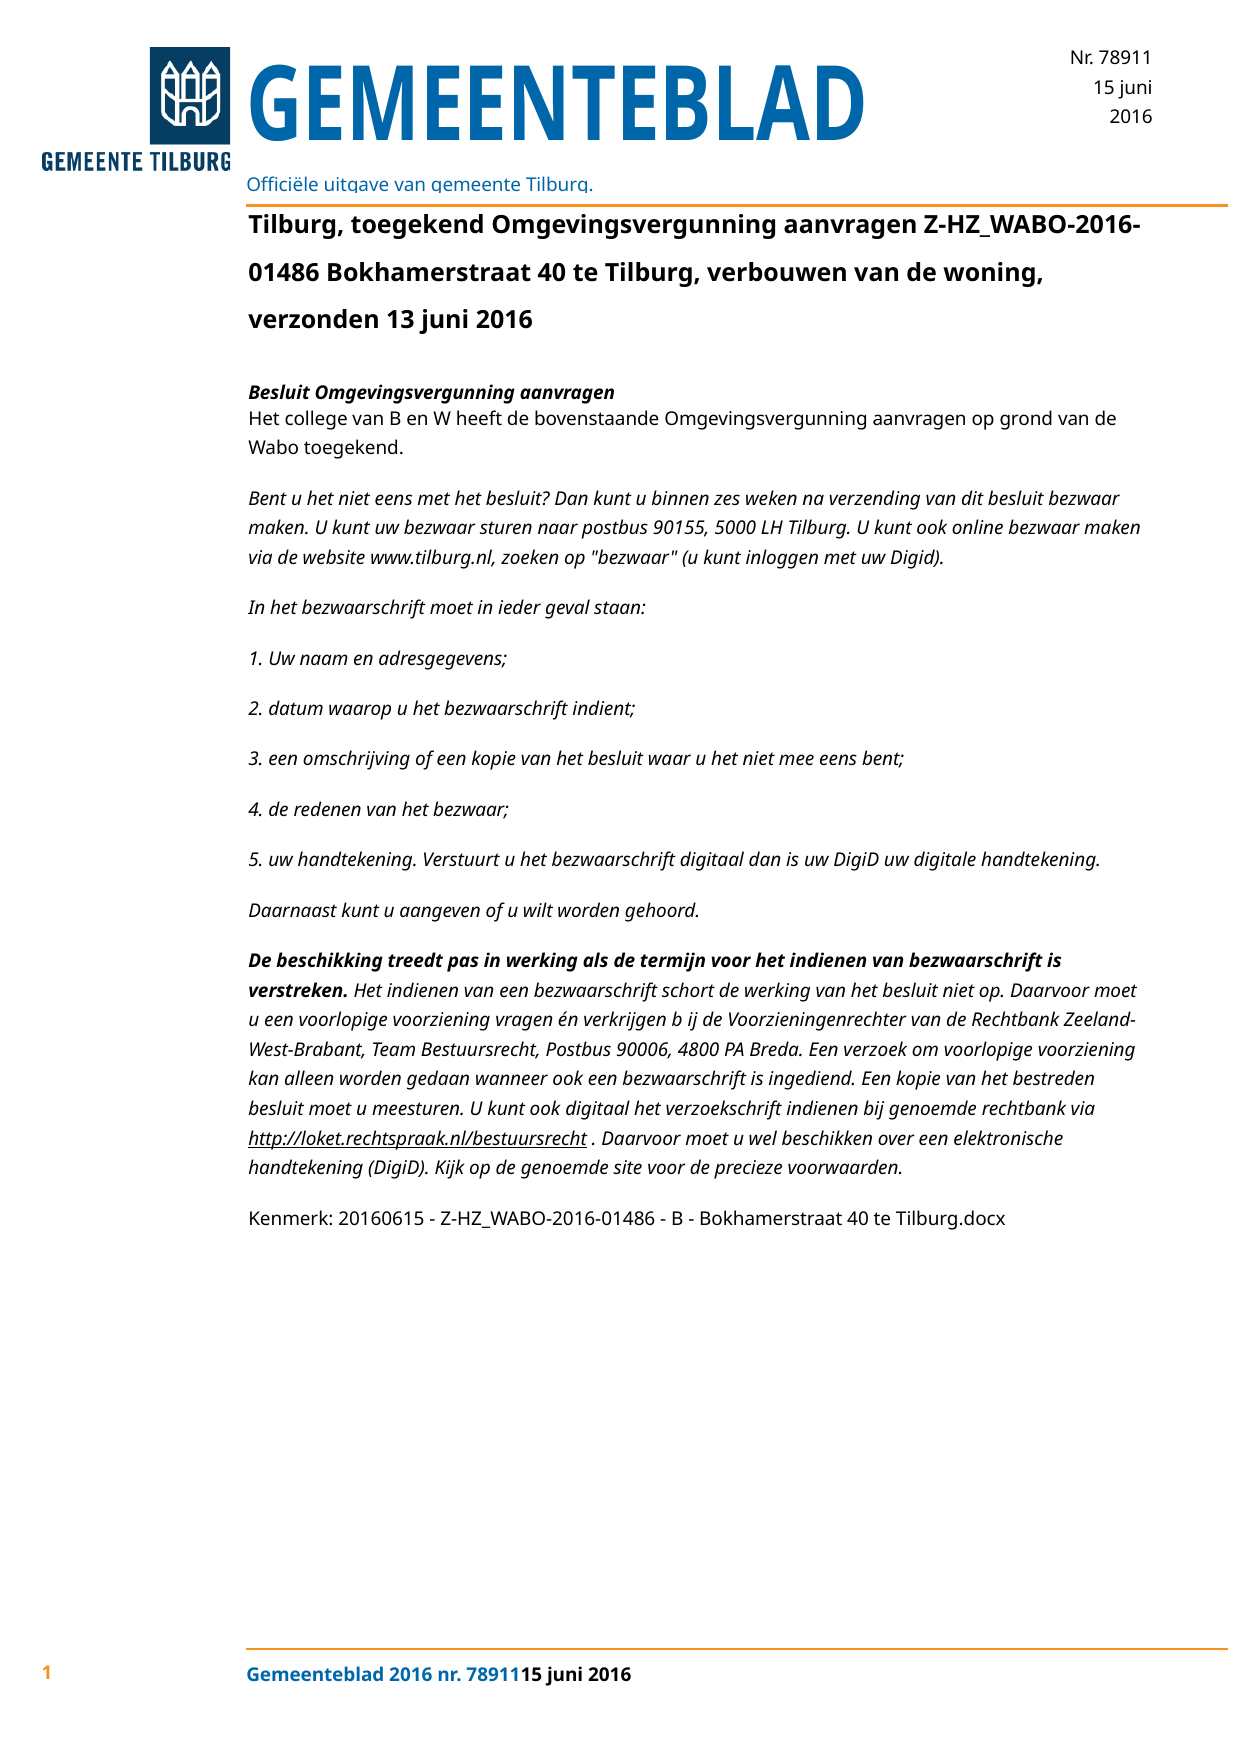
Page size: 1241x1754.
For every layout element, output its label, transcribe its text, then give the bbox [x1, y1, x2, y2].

text Het college van B en W heeft de bovenstaande Omgevingsvergunning aanvragen op grond van de Wabo toegekend. [248, 405, 1152, 460]
picture [41, 47, 231, 172]
text Kenmerk: 20160615 - Z-HZ_WABO-2016-01486 - B - Bokhamerstraat 40 te Tilburg.docx [248, 1205, 1152, 1231]
text Bent u het niet eens met het besluit? Dan kunt u binnen zes weken na verzending van dit besluit bezwaar maken. U kunt uw bezwaar sturen naar postbus 90155, 5000 LH Tilburg. U kunt ook online bezwaar maken via de website www.tilburg.nl, zoeken op "bezwaar" (u kunt inloggen met uw Digid). [248, 485, 1152, 570]
text 1. Uw naam en adresgegevens; [248, 645, 1152, 671]
text 3. een omschrijving of een kopie van het besluit waar u het niet mee eens bent; [248, 746, 1152, 771]
text In het bezwaarschrift moet in ieder geval staan: [248, 594, 1152, 620]
text Tilburg, toegekend Omgevingsvergunning aanvragen Z-HZ_WABO-2016-01486 Bokhamerstraat 40 te Tilburg, verbouwen van de woning, verzonden 13 juni 2016 [248, 207, 1152, 336]
text 5. uw handtekening. Verstuurt u het bezwaarschrift digitaal dan is uw DigiD uw digitale handtekening. [248, 846, 1152, 872]
text Besluit Omgevingsvergunning aanvragen [248, 379, 1152, 405]
text 2. datum waarop u het bezwaarschrift indient; [248, 695, 1152, 721]
text 4. de redenen van het bezwaar; [248, 796, 1152, 822]
text Daarnaast kunt u aangeven of u wilt worden gehoord. [248, 897, 1152, 923]
text De beschikking treedt pas in werking als de termijn voor het indienen van bezwaarschrift is verstreken. Het indienen van een bezwaarschrift schort de werking van het besluit niet op. Daarvoor moet u een voorlopige voorziening vragen én verkrijgen b ij de Voorzieningenrechter van de Rechtbank Zeeland-West-Brabant, Team Bestuursrecht, Postbus 90006, 4800 PA Breda. Een verzoek om voorlopige voorziening kan alleen worden gedaan wanneer ook een bezwaarschrift is ingediend. Een kopie van het bestreden besluit moet u meesturen. U kunt ook digitaal het verzoekschrift indienen bij genoemde rechtbank via http://loket.rechtspraak.nl/bestuursrecht . Daarvoor moet u wel beschikken over een elektronische handtekening (DigiD). Kijk op de genoemde site voor de precieze voorwaarden. [248, 947, 1152, 1180]
